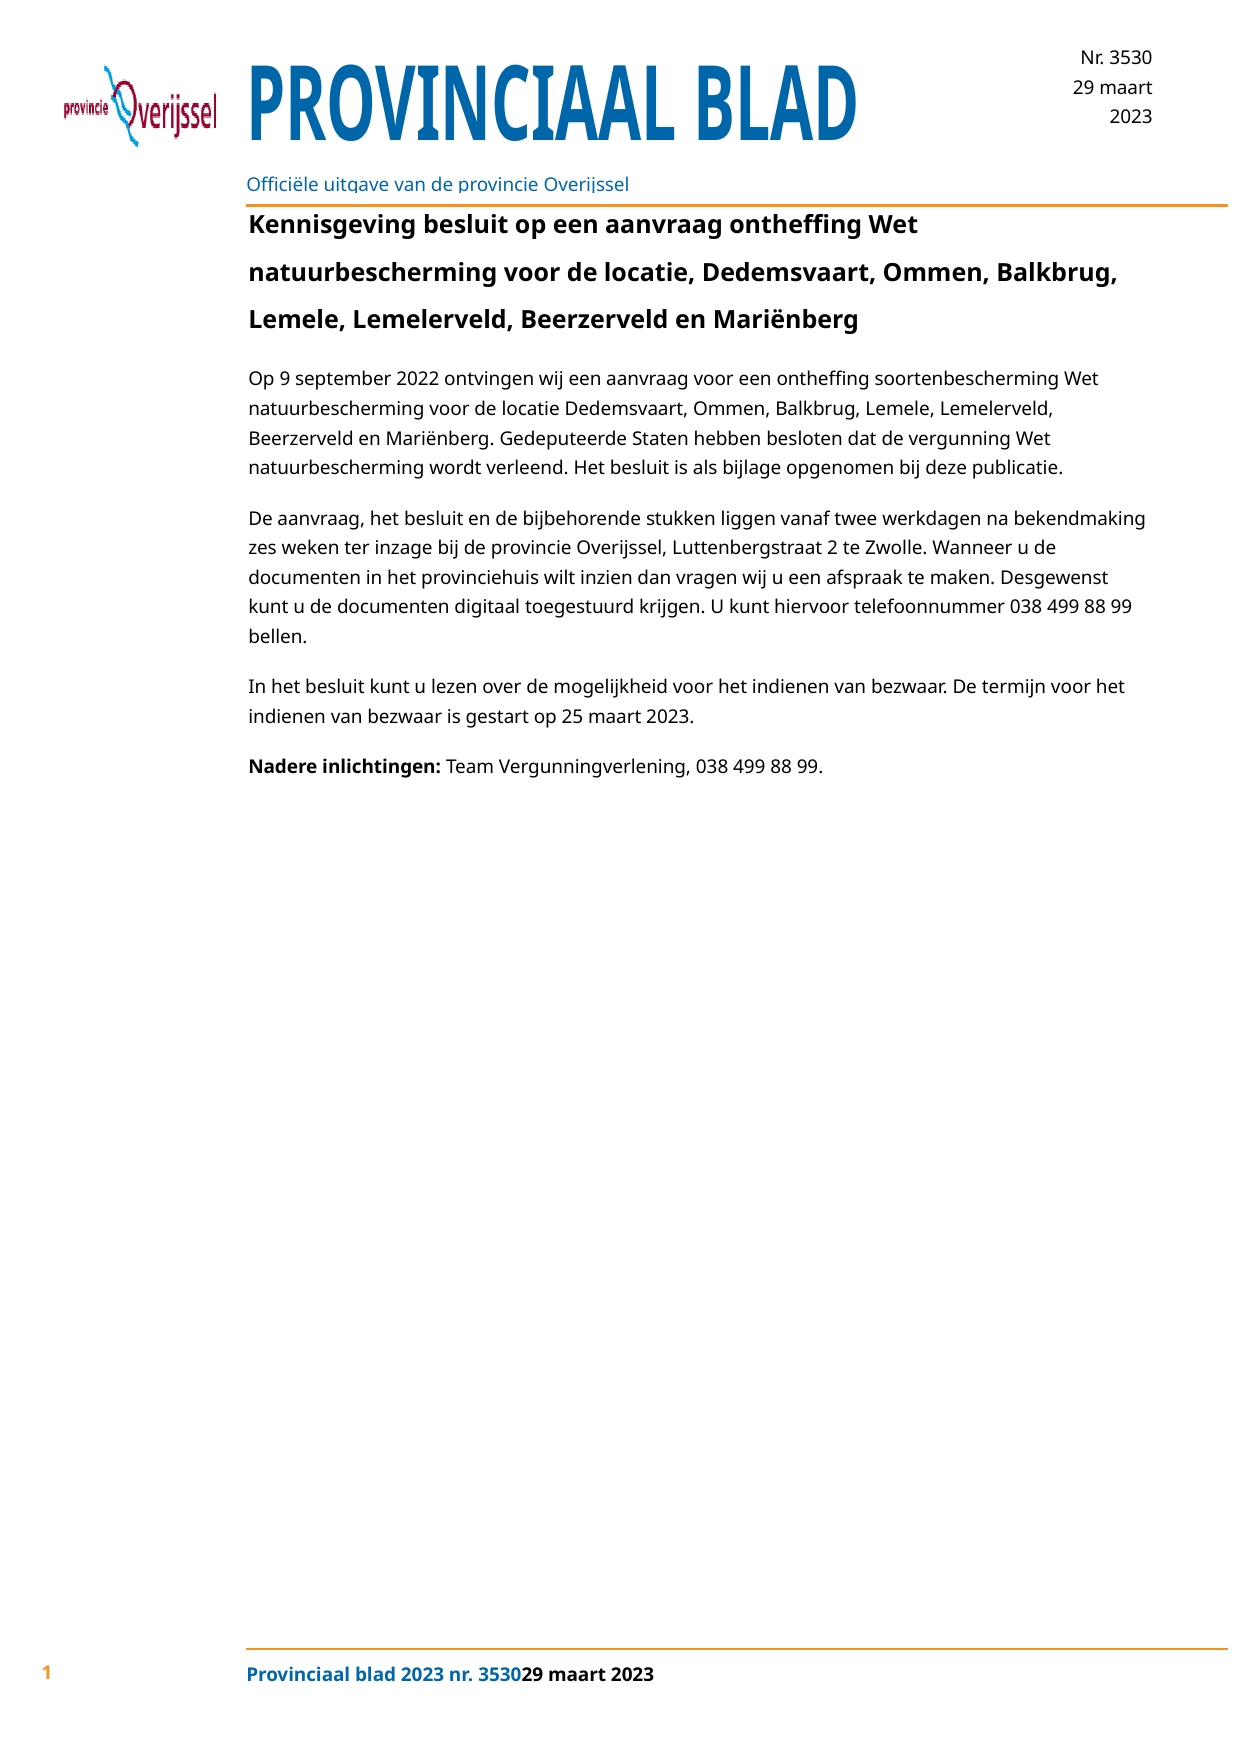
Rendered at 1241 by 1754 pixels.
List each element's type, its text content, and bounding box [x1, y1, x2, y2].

text De aanvraag, het besluit en de bijbehorende stukken liggen vanaf twee werkdagen na bekendmaking zes weken ter inzage bij de provincie Overijssel, Luttenbergstraat 2 te Zwolle. Wanneer u de documenten in het provinciehuis wilt inzien dan vragen wij u een afspraak te maken. Desgewenst kunt u de documenten digitaal toegestuurd krijgen. U kunt hiervoor telefoonnummer 038 499 88 99 bellen. [248, 505, 1152, 649]
picture [41, 47, 231, 172]
text Kennisgeving besluit op een aanvraag ontheffing Wet natuurbescherming voor de locatie, Dedemsvaart, Ommen, Balkbrug, Lemele, Lemelerveld, Beerzerveld en Mariënberg [248, 207, 1152, 336]
text Nadere inlichtingen: Team Vergunningverlening, 038 499 88 99. [248, 753, 1152, 779]
text In het besluit kunt u lezen over de mogelijkheid voor het indienen van bezwaar. De termijn voor het indienen van bezwaar is gestart op 25 maart 2023. [248, 673, 1152, 729]
text Op 9 september 2022 ontvingen wij een aanvraag voor een ontheffing soortenbescherming Wet natuurbescherming voor de locatie Dedemsvaart, Ommen, Balkbrug, Lemele, Lemelerveld, Beerzerveld en Mariënberg. Gedeputeerde Staten hebben besloten dat de vergunning Wet natuurbescherming wordt verleend. Het besluit is als bijlage opgenomen bij deze publicatie. [248, 366, 1152, 480]
